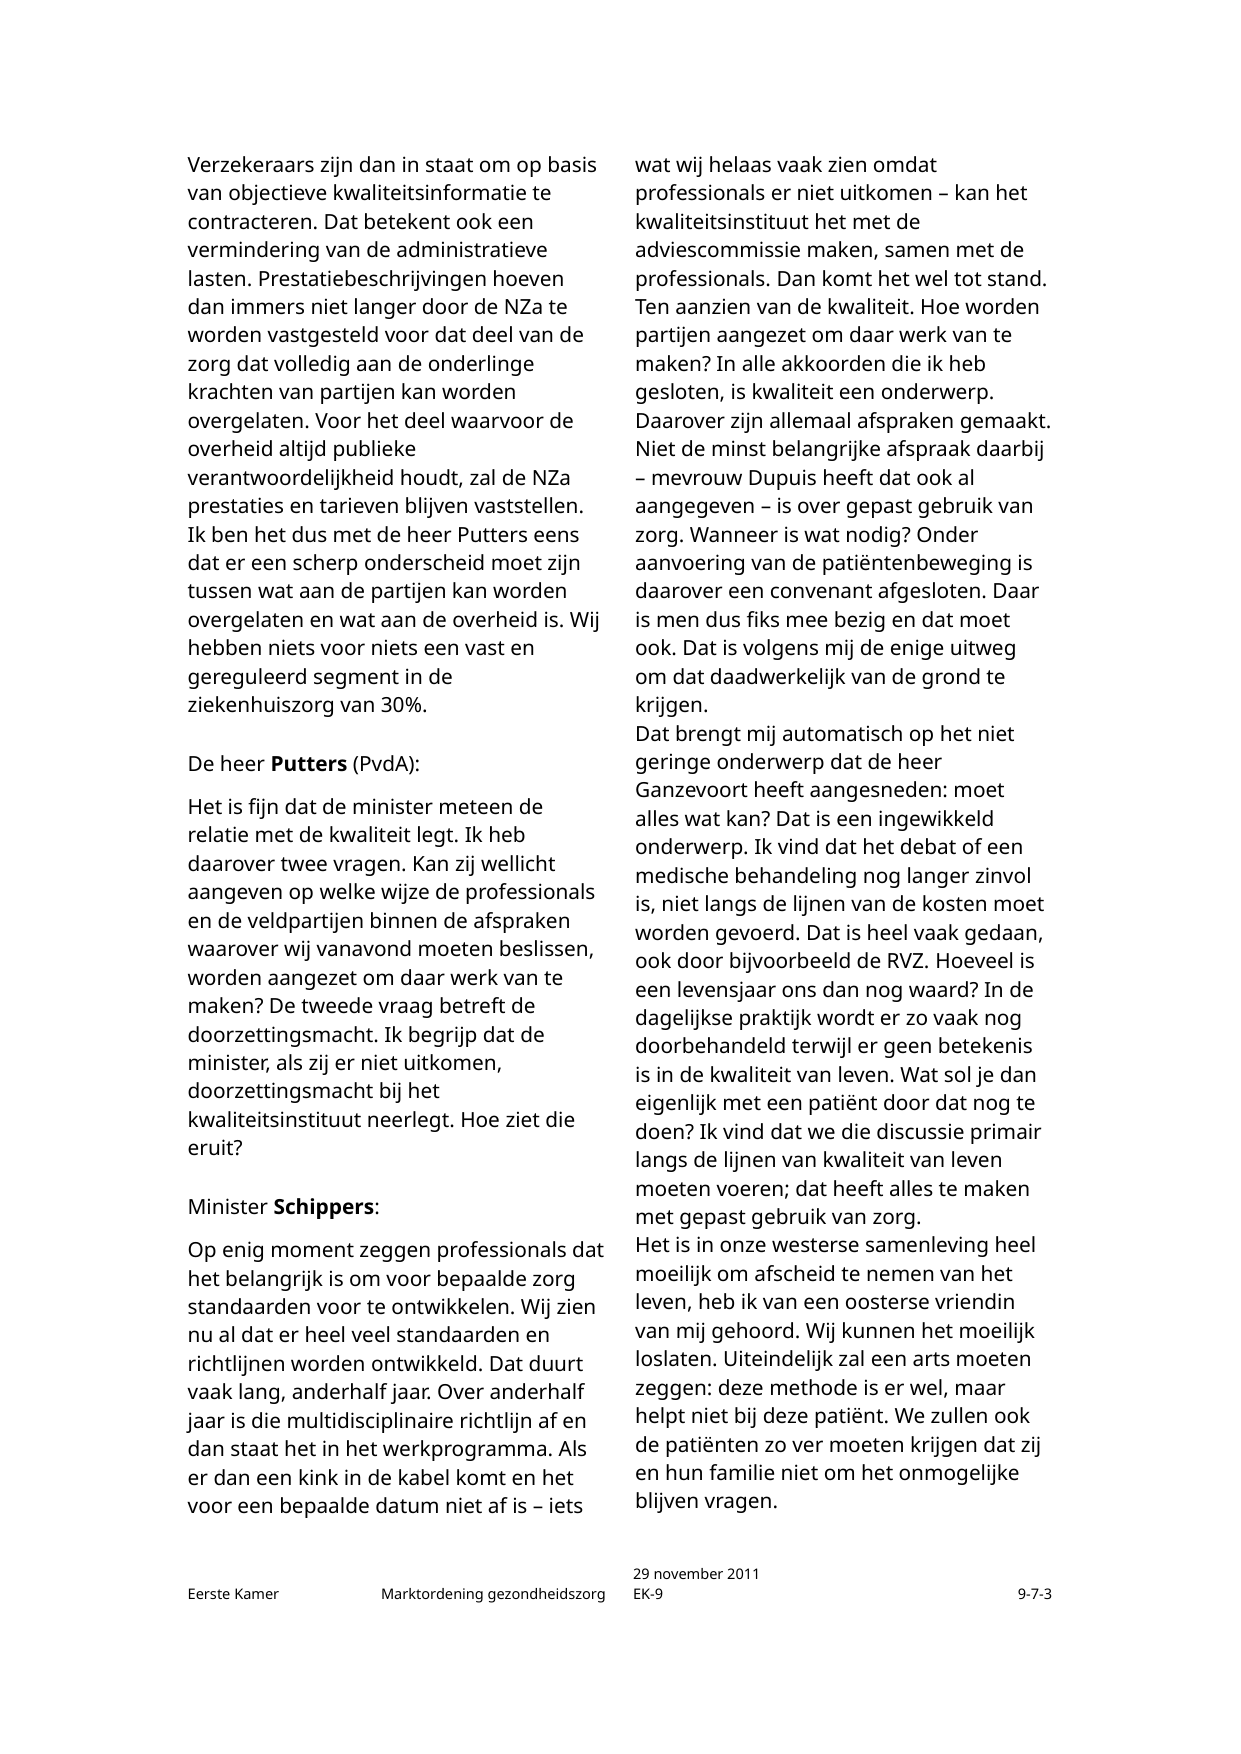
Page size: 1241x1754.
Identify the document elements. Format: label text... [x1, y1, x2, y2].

text Minister Schippers: [187, 1192, 605, 1220]
text Dat brengt mij automatisch op het niet geringe onderwerp dat de heer Ganzevoort heeft aangesneden: moet alles wat kan? Dat is een ingewikkeld onderwerp. Ik vind dat het debat of een medische behandeling nog langer zinvol is, niet langs de lijnen van de kosten moet worden gevoerd. Dat is heel vaak gedaan, ook door bijvoorbeeld de RVZ. Hoeveel is een levensjaar ons dan nog waard? In de dagelijkse praktijk wordt er zo vaak nog doorbehandeld terwijl er geen betekenis is in de kwaliteit van leven. Wat sol je dan eigenlijk met een patiënt door dat nog te doen? Ik vind dat we die discussie primair langs de lijnen van kwaliteit van leven moeten voeren; dat heeft alles te maken met gepast gebruik van zorg. [635, 719, 1053, 1231]
text Ten aanzien van de kwaliteit. Hoe worden partijen aangezet om daar werk van te maken? In alle akkoorden die ik heb gesloten, is kwaliteit een onderwerp. Daarover zijn allemaal afspraken gemaakt. Niet de minst belangrijke afspraak daarbij – mevrouw Dupuis heeft dat ook al aangegeven – is over gepast gebruik van zorg. Wanneer is wat nodig? Onder aanvoering van de patiëntenbeweging is daarover een convenant afgesloten. Daar is men dus fiks mee bezig en dat moet ook. Dat is volgens mij de enige uitweg om dat daadwerkelijk van de grond te krijgen. [635, 292, 1053, 719]
text De heer Putters (PvdA): [187, 749, 605, 777]
text wat wij helaas vaak zien omdat professionals er niet uitkomen – kan het kwaliteitsinstituut het met de adviescommissie maken, samen met de professionals. Dan komt het wel tot stand. [635, 150, 1053, 292]
text Het is in onze westerse samenleving heel moeilijk om afscheid te nemen van het leven, heb ik van een oosterse vriendin van mij gehoord. Wij kunnen het moeilijk loslaten. Uiteindelijk zal een arts moeten zeggen: deze methode is er wel, maar helpt niet bij deze patiënt. We zullen ook de patiënten zo ver moeten krijgen dat zij en hun familie niet om het onmogelijke blijven vragen. [635, 1231, 1053, 1515]
text Verzekeraars zijn dan in staat om op basis van objectieve kwaliteitsinformatie te contracteren. Dat betekent ook een vermindering van de administratieve lasten. Prestatiebeschrijvingen hoeven dan immers niet langer door de NZa te worden vastgesteld voor dat deel van de zorg dat volledig aan de onderlinge krachten van partijen kan worden overgelaten. Voor het deel waarvoor de overheid altijd publieke verantwoordelijkheid houdt, zal de NZa prestaties en tarieven blijven vaststellen. Ik ben het dus met de heer Putters eens dat er een scherp onderscheid moet zijn tussen wat aan de partijen kan worden overgelaten en wat aan de overheid is. Wij hebben niets voor niets een vast en gereguleerd segment in de ziekenhuiszorg van 30%. [187, 150, 605, 719]
text Het is fijn dat de minister meteen de relatie met de kwaliteit legt. Ik heb daarover twee vragen. Kan zij wellicht aangeven op welke wijze de professionals en de veldpartijen binnen de afspraken waarover wij vanavond moeten beslissen, worden aangezet om daar werk van te maken? De tweede vraag betreft de doorzettingsmacht. Ik begrijp dat de minister, als zij er niet uitkomen, doorzettingsmacht bij het kwaliteitsinstituut neerlegt. Hoe ziet die eruit? [187, 792, 605, 1162]
text Op enig moment zeggen professionals dat het belangrijk is om voor bepaalde zorg standaarden voor te ontwikkelen. Wij zien nu al dat er heel veel standaarden en richtlijnen worden ontwikkeld. Dat duurt vaak lang, anderhalf jaar. Over anderhalf jaar is die multidisciplinaire richtlijn af en dan staat het in het werkprogramma. Als er dan een kink in de kabel komt en het voor een bepaalde datum niet af is – iets [187, 1235, 605, 1520]
